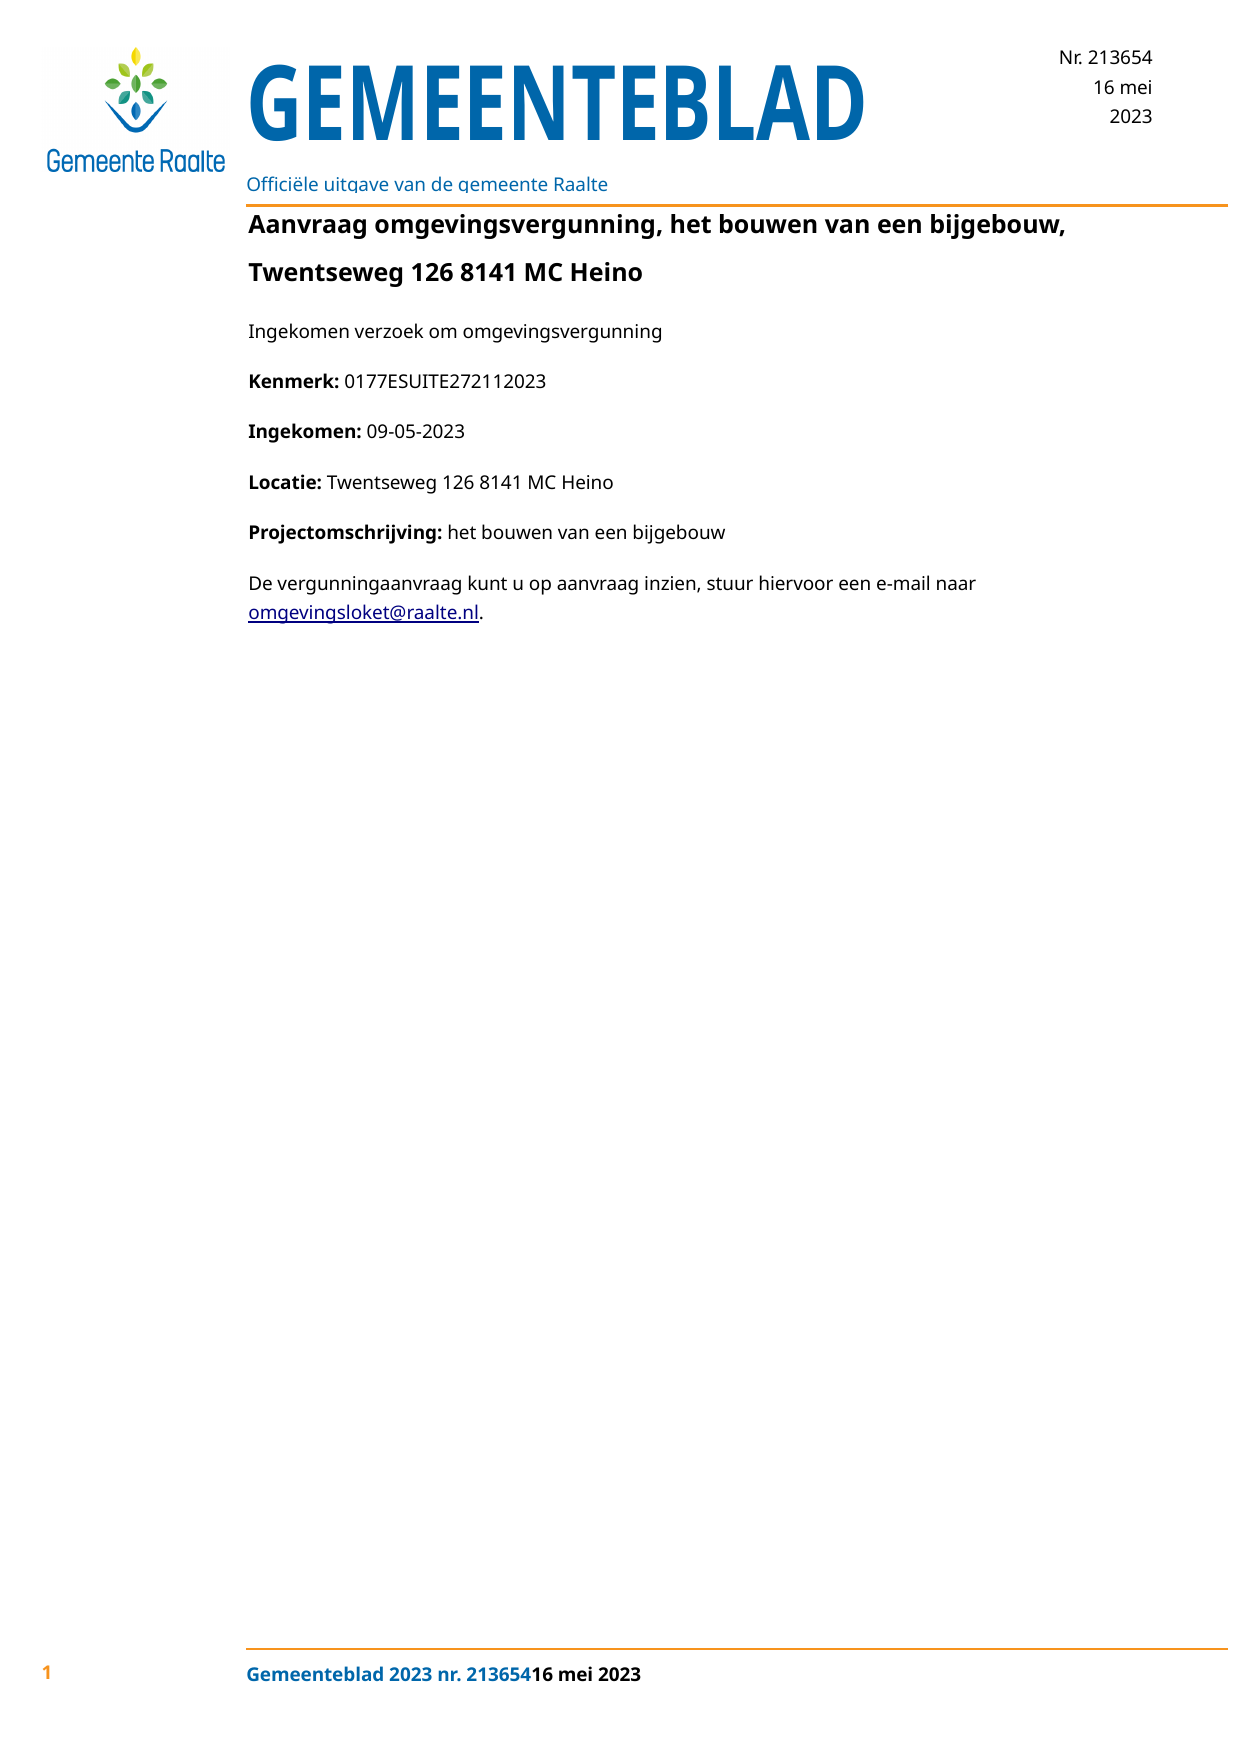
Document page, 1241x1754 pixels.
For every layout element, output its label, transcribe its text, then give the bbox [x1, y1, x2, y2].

text Kenmerk: 0177ESUITE272112023 [248, 368, 1152, 394]
text Locatie: Twentseweg 126 8141 MC Heino [248, 469, 1152, 495]
picture [41, 47, 231, 172]
text Ingekomen: 09-05-2023 [248, 419, 1152, 444]
text De vergunningaanvraag kunt u op aanvraag inzien, stuur hiervoor een e-mail naar omgevingsloket@raalte.nl. [248, 570, 1152, 625]
text Ingekomen verzoek om omgevingsvergunning [248, 318, 1152, 344]
text Projectomschrijving: het bouwen van een bijgebouw [248, 519, 1152, 545]
text Aanvraag omgevingsvergunning, het bouwen van een bijgebouw, Twentseweg 126 8141 MC Heino [248, 207, 1152, 288]
